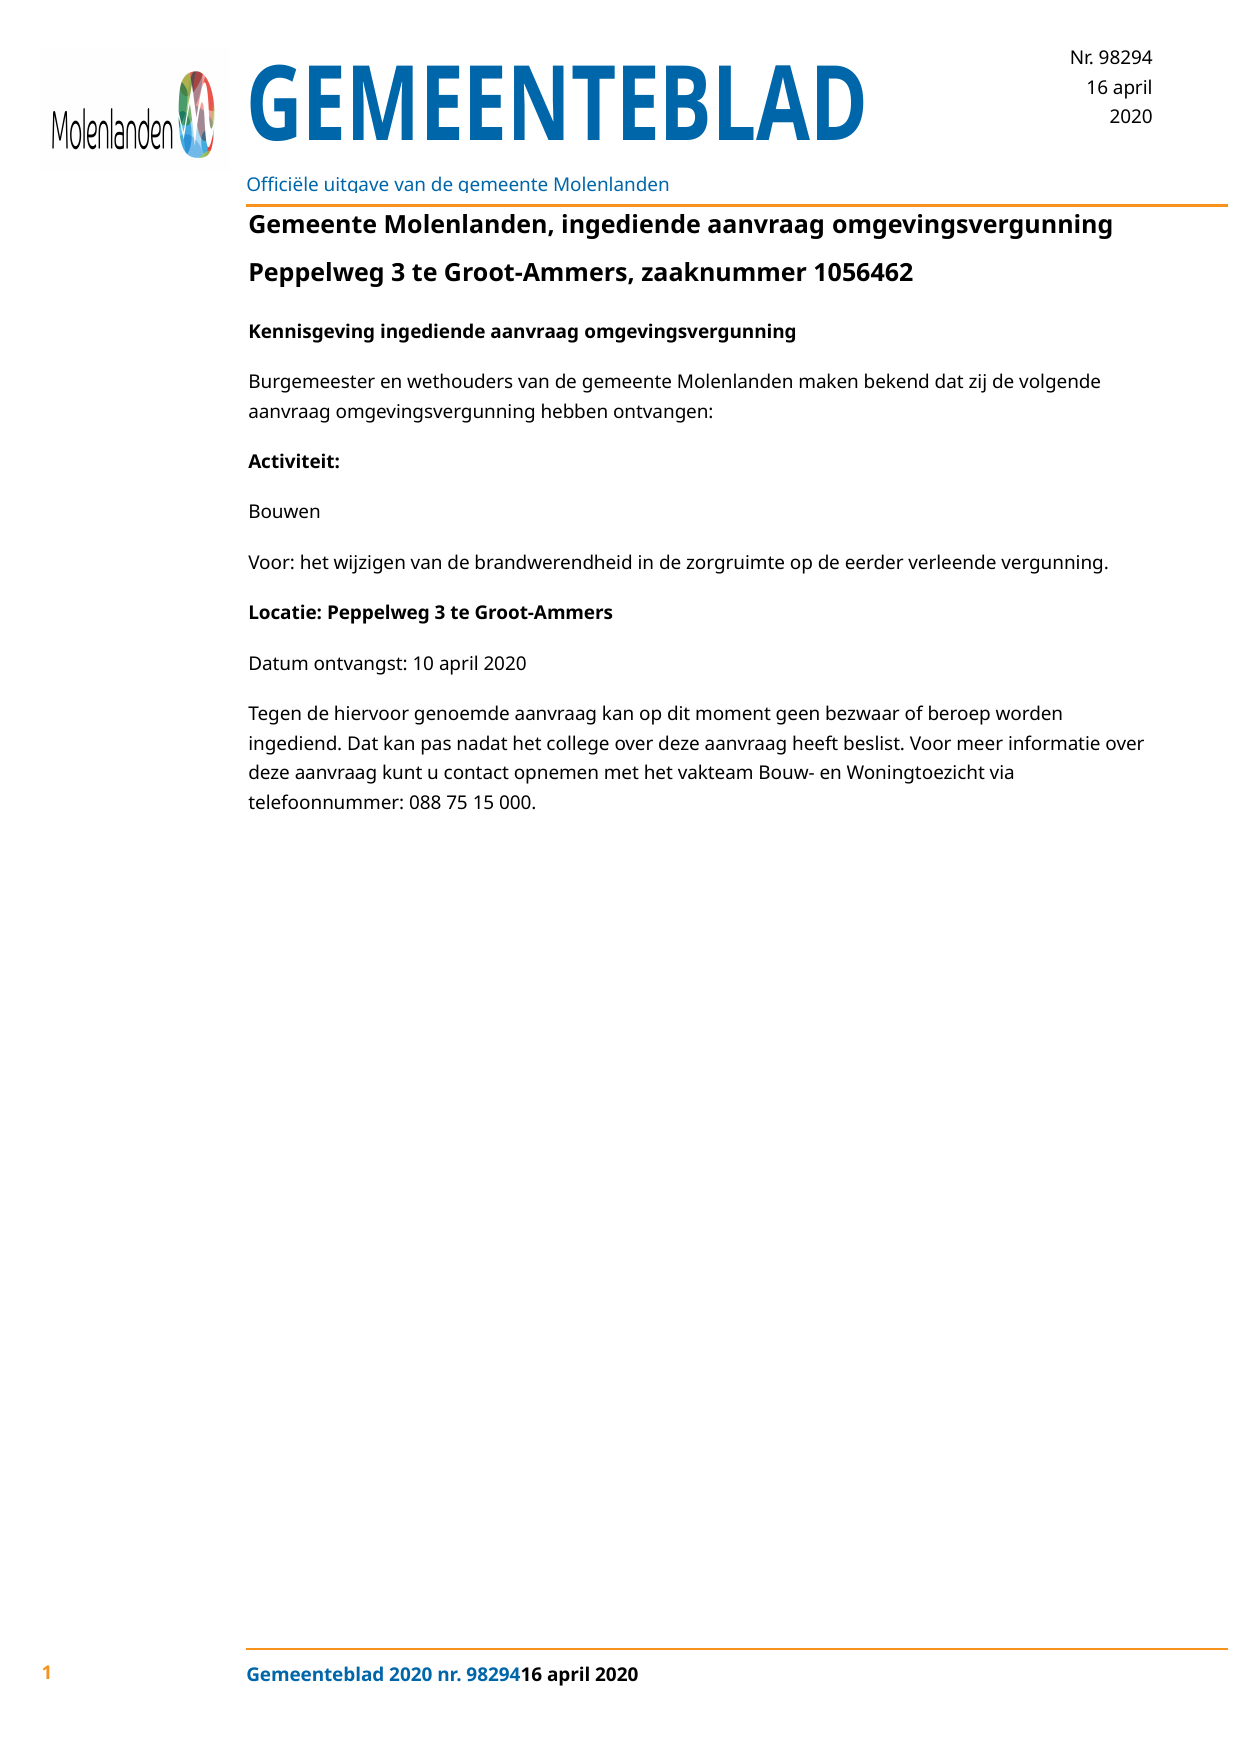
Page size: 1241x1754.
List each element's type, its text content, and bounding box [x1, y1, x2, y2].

text Voor: het wijzigen van de brandwerendheid in de zorgruimte op de eerder verleende vergunning. [248, 549, 1152, 575]
text Tegen de hiervoor genoemde aanvraag kan op dit moment geen bezwaar of beroep worden ingediend. Dat kan pas nadat het college over deze aanvraag heeft beslist. Voor meer informatie over deze aanvraag kunt u contact opnemen met het vakteam Bouw- en Woningtoezicht via telefoonnummer: 088 75 15 000. [248, 700, 1152, 815]
text Burgemeester en wethouders van de gemeente Molenlanden maken bekend dat zij de volgende aanvraag omgevingsvergunning hebben ontvangen: [248, 368, 1152, 424]
text Gemeente Molenlanden, ingediende aanvraag omgevingsvergunning Peppelweg 3 te Groot-Ammers, zaaknummer 1056462 [248, 207, 1152, 288]
text Activiteit: [248, 448, 1152, 474]
text Datum ontvangst: 10 april 2020 [248, 650, 1152, 676]
text Bouwen [248, 499, 1152, 524]
text Locatie: Peppelweg 3 te Groot-Ammers [248, 599, 1152, 625]
picture [41, 47, 231, 172]
text Kennisgeving ingediende aanvraag omgevingsvergunning [248, 318, 1152, 344]
